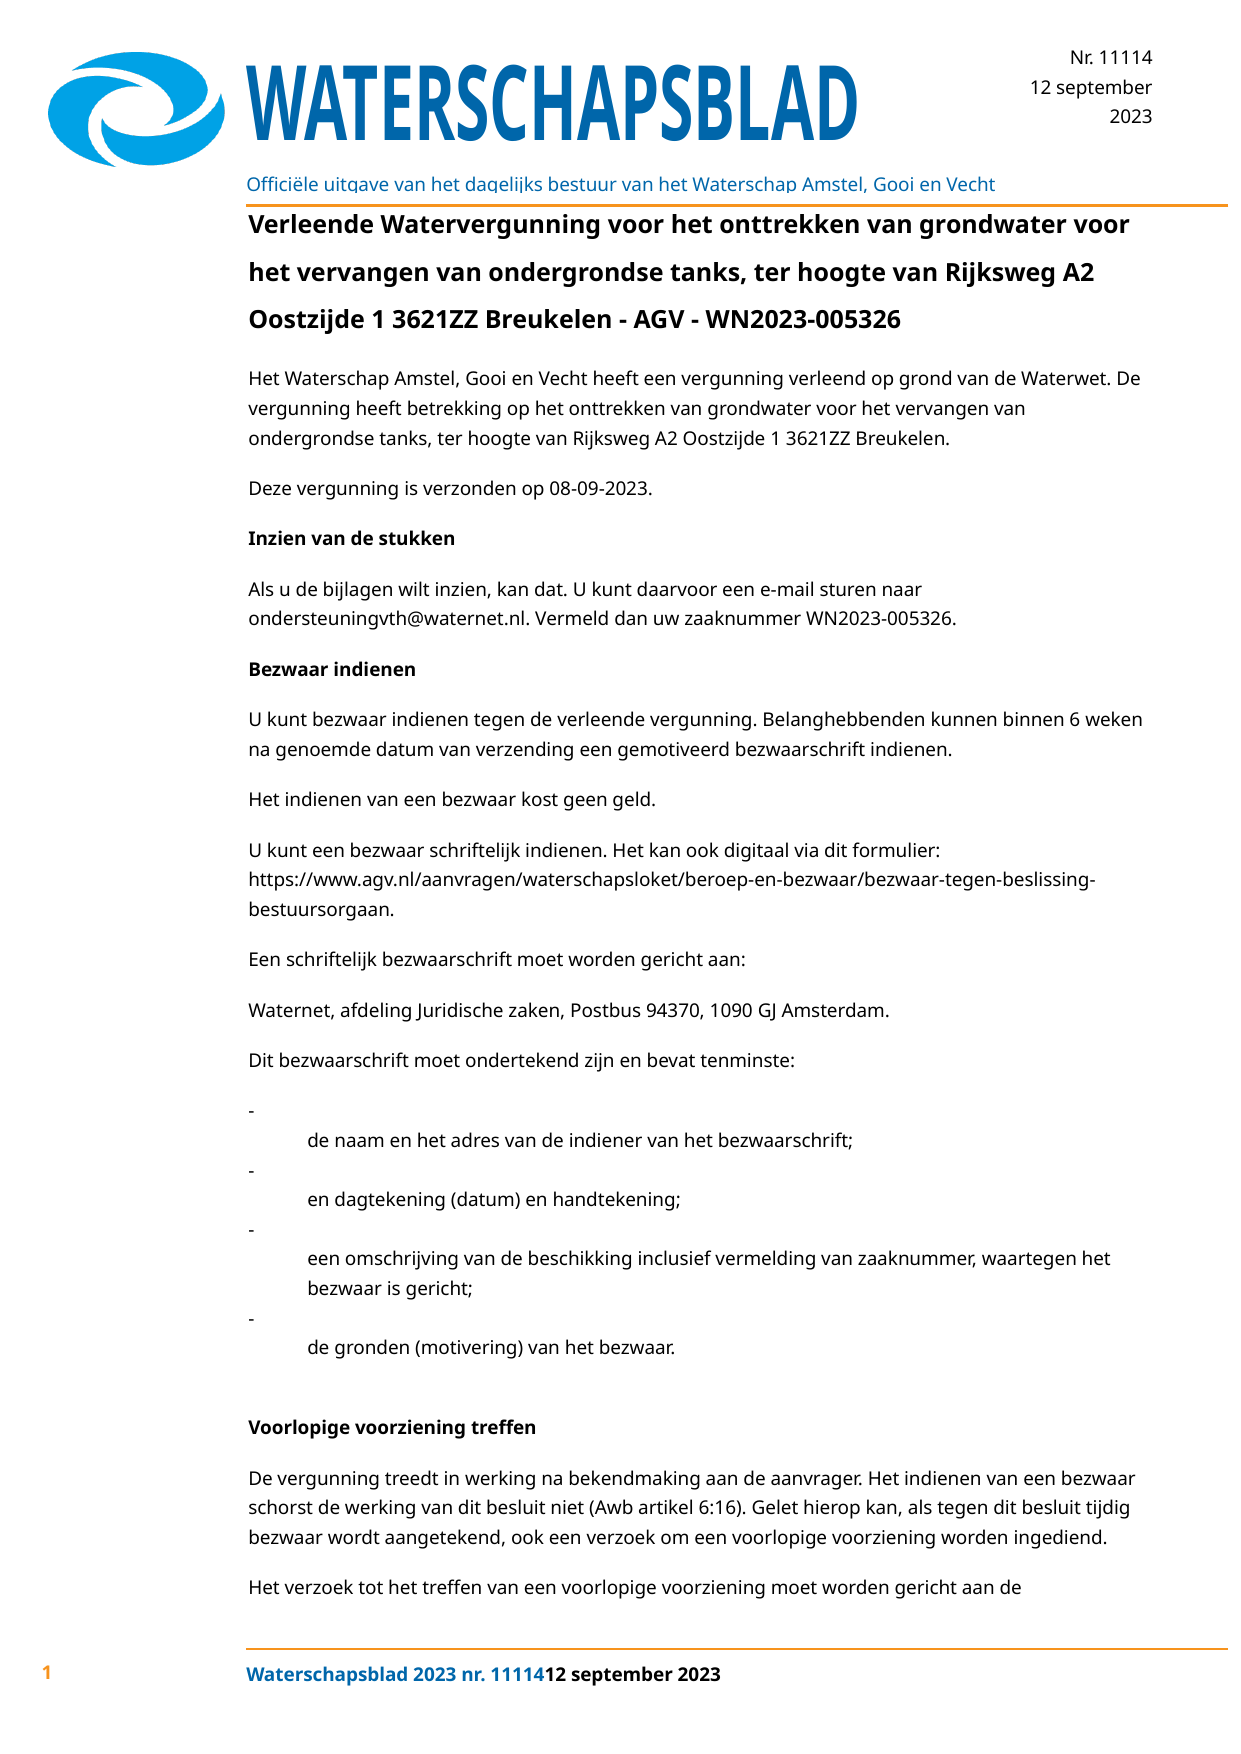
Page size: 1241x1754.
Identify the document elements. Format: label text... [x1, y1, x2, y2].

text Deze vergunning is verzonden op 08-09-2023. [248, 475, 1152, 501]
text Waternet, afdeling Juridische zaken, Postbus 94370, 1090 GJ Amsterdam. [248, 997, 1152, 1022]
text Het indienen van een bezwaar kost geen geld. [248, 786, 1152, 812]
text Als u de bijlagen wilt inzien, kan dat. U kunt daarvoor een e-mail sturen naar ondersteuningvth@waternet.nl. Vermeld dan uw zaaknummer WN2023-005326. [248, 576, 1152, 631]
picture [41, 47, 231, 172]
text U kunt een bezwaar schriftelijk indienen. Het kan ook digitaal via dit formulier: https://www.agv.nl/aanvragen/waterschapsloket/beroep-en-bezwaar/bezwaar-tegen-beslissing-bestuursorgaan. [248, 837, 1152, 922]
text Het verzoek tot het treffen van een voorlopige voorziening moet worden gericht aan de [248, 1574, 1152, 1600]
text Inzien van de stukken [248, 526, 1152, 551]
text Dit bezwaarschrift moet ondertekend zijn en bevat tenminste: [248, 1047, 1152, 1073]
list en dagtekening (datum) en handtekening; [248, 1186, 1152, 1212]
text Een schriftelijk bezwaarschrift moet worden gericht aan: [248, 946, 1152, 972]
text Het Waterschap Amstel, Gooi en Vecht heeft een vergunning verleend op grond van de Waterwet. De vergunning heeft betrekking op het onttrekken van grondwater voor het vervangen van ondergrondse tanks, ter hoogte van Rijksweg A2 Oostzijde 1 3621ZZ Breukelen. [248, 366, 1152, 450]
text De vergunning treedt in werking na bekendmaking aan de aanvrager. Het indienen van een bezwaar schorst de werking van dit besluit niet (Awb artikel 6:16). Gelet hierop kan, als tegen dit besluit tijdig bezwaar wordt aangetekend, ook een verzoek om een voorlopige voorziening worden ingediend. [248, 1465, 1152, 1549]
text U kunt bezwaar indienen tegen de verleende vergunning. Belanghebbenden kunnen binnen 6 weken na genoemde datum van verzending een gemotiveerd bezwaarschrift indienen. [248, 706, 1152, 762]
text Voorlopige voorziening treffen [248, 1414, 1152, 1440]
text Verleende Watervergunning voor het onttrekken van grondwater voor het vervangen van ondergrondse tanks, ter hoogte van Rijksweg A2 Oostzijde 1 3621ZZ Breukelen - AGV - WN2023-005326 [248, 207, 1152, 336]
list de gronden (motivering) van het bezwaar. [248, 1334, 1152, 1360]
text Bezwaar indienen [248, 656, 1152, 682]
list een omschrijving van de beschikking inclusief vermelding van zaaknummer, waartegen het bezwaar is gericht; [248, 1246, 1152, 1301]
list de naam en het adres van de indiener van het bezwaarschrift; [248, 1127, 1152, 1153]
